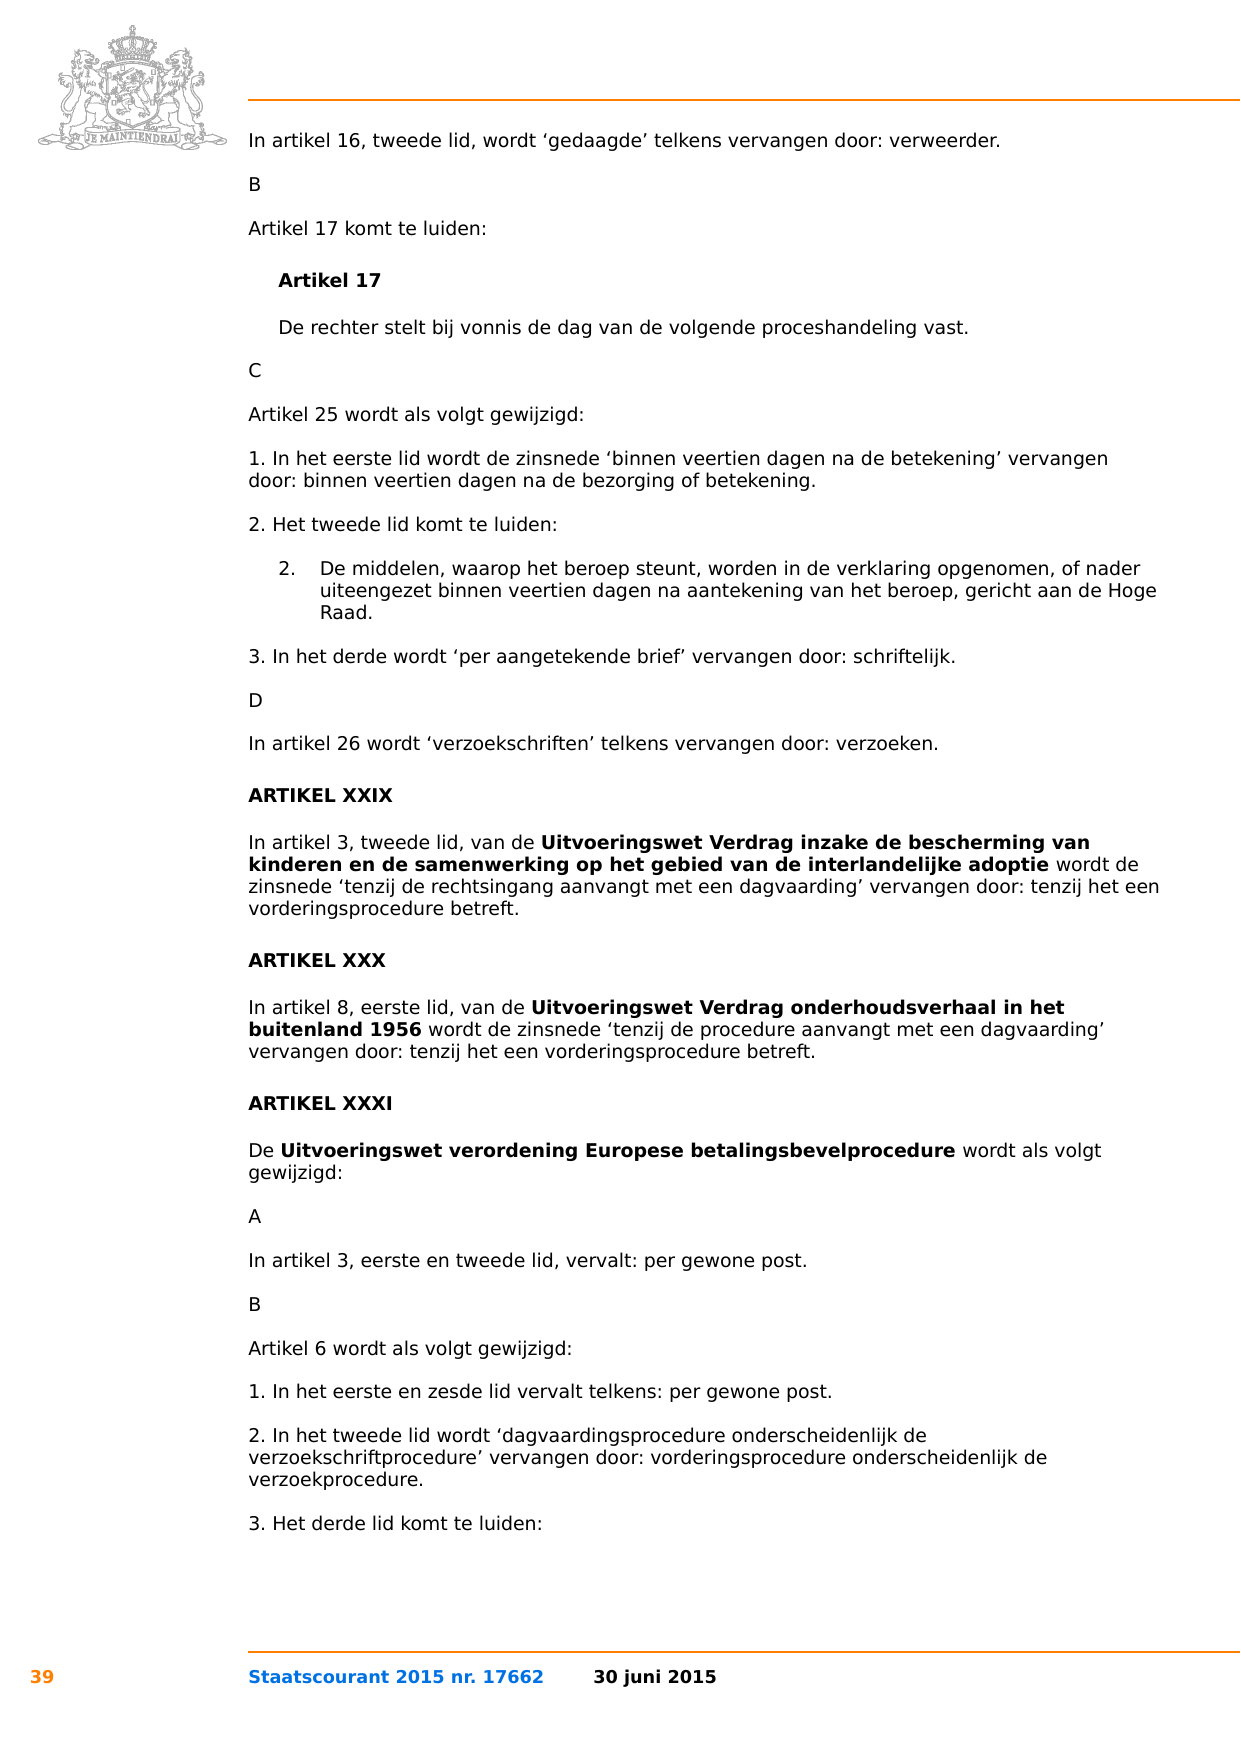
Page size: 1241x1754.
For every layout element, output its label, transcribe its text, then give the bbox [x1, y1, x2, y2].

text C [248, 360, 1163, 382]
text In artikel 3, eerste en tweede lid, vervalt: per gewone post. [248, 1250, 1163, 1272]
text D [248, 689, 1163, 711]
text Artikel 25 wordt als volgt gewijzigd: [248, 404, 1163, 426]
text In artikel 16, tweede lid, wordt ‘gedaagde’ telkens vervangen door: verweerder. [248, 130, 1163, 152]
text De rechter stelt bij vonnis de dag van de volgende proceshandeling vast. [278, 317, 1163, 338]
text Artikel 6 wordt als volgt gewijzigd: [248, 1337, 1163, 1359]
text A [248, 1206, 1163, 1228]
text De Uitvoeringswet verordening Europese betalingsbevelprocedure wordt als volgt gewijzigd: [248, 1140, 1163, 1184]
picture [38, 25, 227, 150]
text 1. In het eerste en zesde lid vervalt telkens: per gewone post. [248, 1381, 1163, 1403]
text 1. In het eerste lid wordt de zinsnede ‘binnen veertien dagen na de betekening’ vervangen door: binnen veertien dagen na de bezorging of betekening. [248, 448, 1163, 492]
text 2. In het tweede lid wordt ‘dagvaardingsprocedure onderscheidenlijk de verzoekschriftprocedure’ vervangen door: vorderingsprocedure onderscheidenlijk de verzoekprocedure. [248, 1425, 1163, 1491]
subtitle ARTIKEL XXX [248, 950, 1163, 972]
text In artikel 8, eerste lid, van de Uitvoeringswet Verdrag onderhoudsverhaal in het buitenland 1956 wordt de zinsnede ‘tenzij de procedure aanvangt met een dagvaarding’ vervangen door: tenzij het een vorderingsprocedure betreft. [248, 997, 1163, 1063]
text In artikel 26 wordt ‘verzoekschriften’ telkens vervangen door: verzoeken. [248, 733, 1163, 755]
text Artikel 17 komt te luiden: [248, 218, 1163, 239]
text 2. Het tweede lid komt te luiden: [248, 514, 1163, 536]
text 2. De middelen, waarop het beroep steunt, worden in de verklaring opgenomen, of nader uiteengezet binnen veertien dagen na aantekening van het beroep, gericht aan de Hoge Raad. [278, 558, 1163, 624]
text In artikel 3, tweede lid, van de Uitvoeringswet Verdrag inzake de bescherming van kinderen en de samenwerking op het gebied van de interlandelijke adoptie wordt de zinsnede ‘tenzij de rechtsingang aanvangt met een dagvaarding’ vervangen door: tenzij het een vorderingsprocedure betreft. [248, 832, 1163, 920]
text B [248, 1294, 1163, 1316]
text 3. Het derde lid komt te luiden: [248, 1513, 1163, 1535]
subtitle Artikel 17 [278, 269, 1163, 292]
text B [248, 174, 1163, 196]
subtitle ARTIKEL XXXI [248, 1093, 1163, 1115]
subtitle ARTIKEL XXIX [248, 785, 1163, 807]
text 3. In het derde wordt ‘per aangetekende brief’ vervangen door: schriftelijk. [248, 646, 1163, 668]
